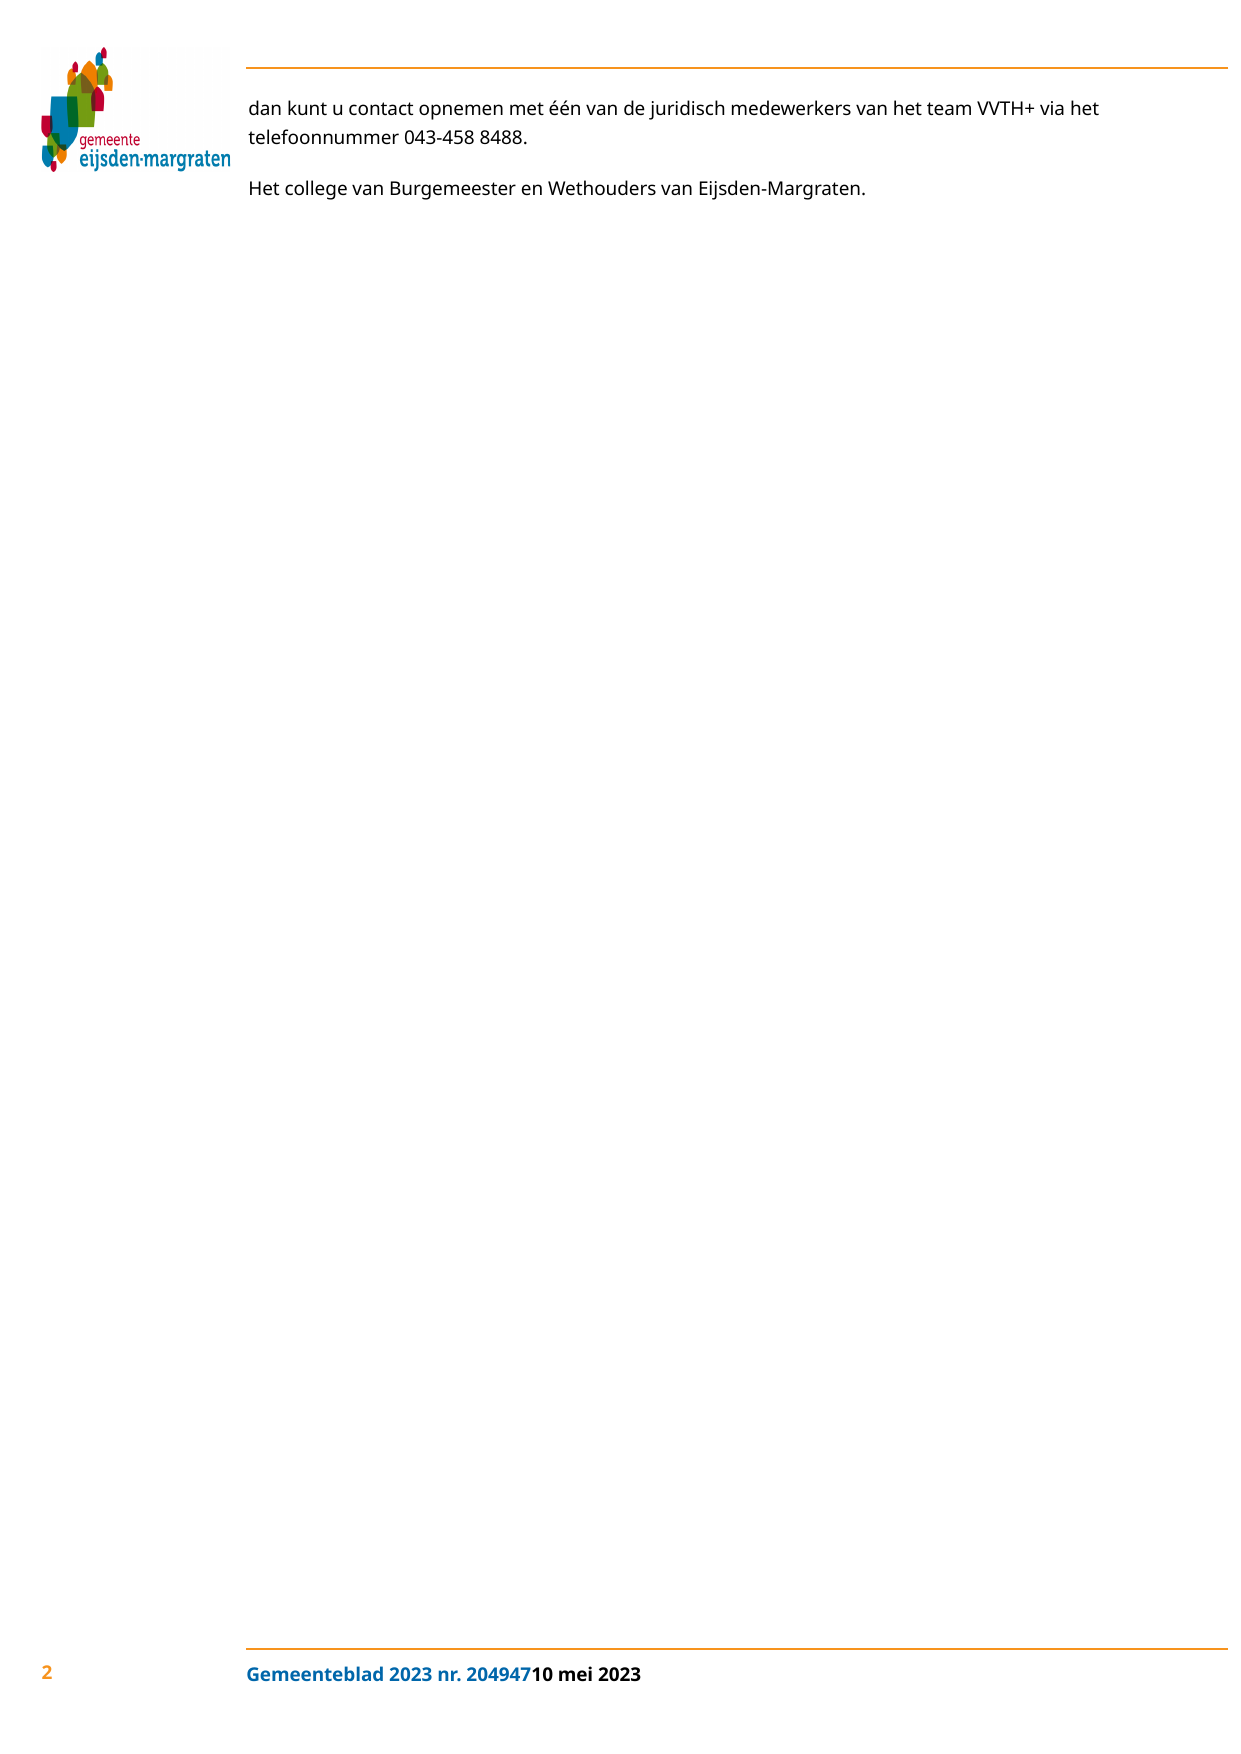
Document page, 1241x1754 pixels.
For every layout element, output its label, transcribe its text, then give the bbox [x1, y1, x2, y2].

picture [41, 47, 231, 172]
text dan kunt u contact opnemen met één van de juridisch medewerkers van het team VVTH+ via het telefoonnummer 043-458 8488. [248, 95, 1152, 150]
text Het college van Burgemeester en Wethouders van Eijsden-Margraten. [248, 175, 1152, 201]
